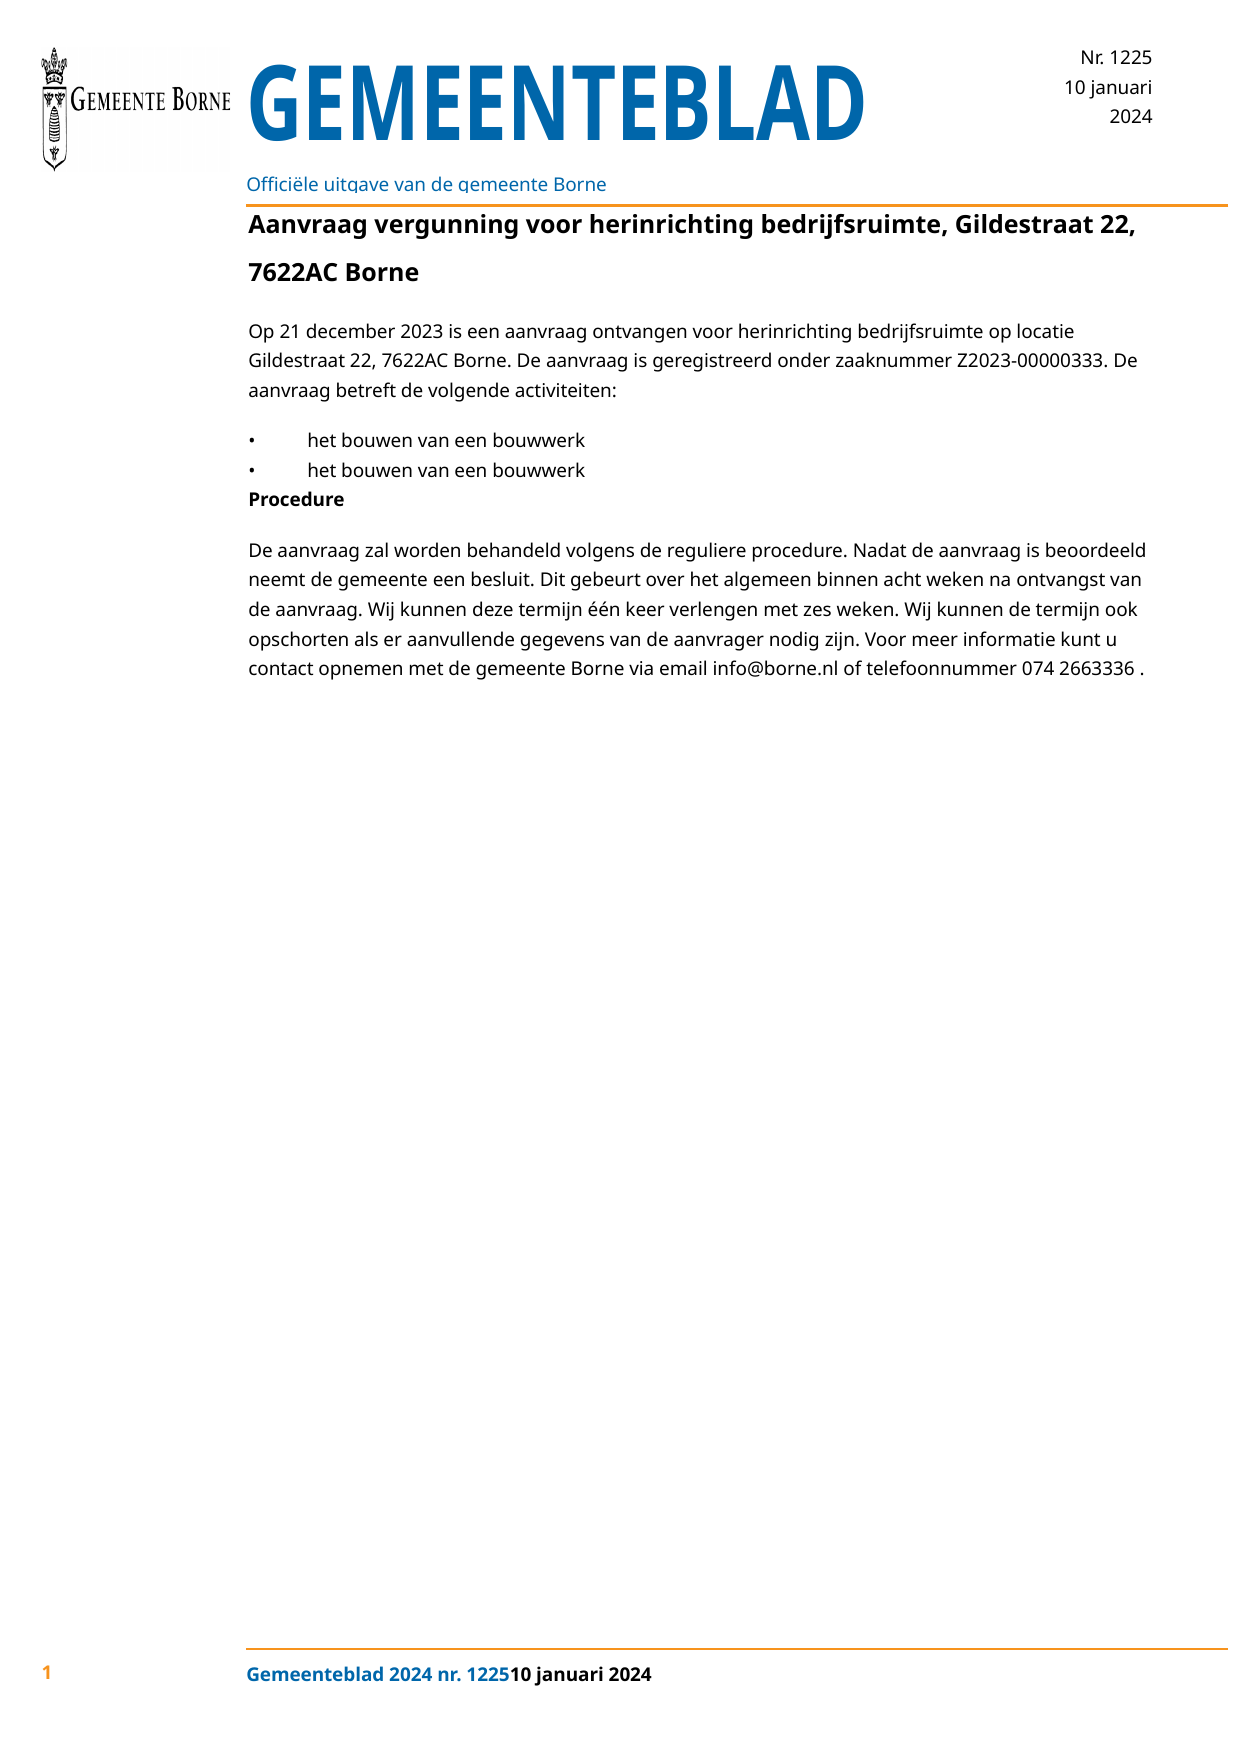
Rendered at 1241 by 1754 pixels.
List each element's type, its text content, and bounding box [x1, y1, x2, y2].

list het bouwen van een bouwwerk [248, 457, 1152, 483]
text De aanvraag zal worden behandeld volgens de reguliere procedure. Nadat de aanvraag is beoordeeld neemt de gemeente een besluit. Dit gebeurt over het algemeen binnen acht weken na ontvangst van de aanvraag. Wij kunnen deze termijn één keer verlengen met zes weken. Wij kunnen de termijn ook opschorten als er aanvullende gegevens van de aanvrager nodig zijn. Voor meer informatie kunt u contact opnemen met de gemeente Borne via email info@borne.nl of telefoonnummer 074 2663336 . [248, 537, 1152, 681]
text Aanvraag vergunning voor herinrichting bedrijfsruimte, Gildestraat 22, 7622AC Borne [248, 207, 1152, 288]
list het bouwen van een bouwwerk [248, 427, 1152, 453]
text Procedure [248, 487, 1152, 512]
picture [41, 47, 231, 172]
text Op 21 december 2023 is een aanvraag ontvangen voor herinrichting bedrijfsruimte op locatie Gildestraat 22, 7622AC Borne. De aanvraag is geregistreerd onder zaaknummer Z2023-00000333. De aanvraag betreft de volgende activiteiten: [248, 318, 1152, 403]
